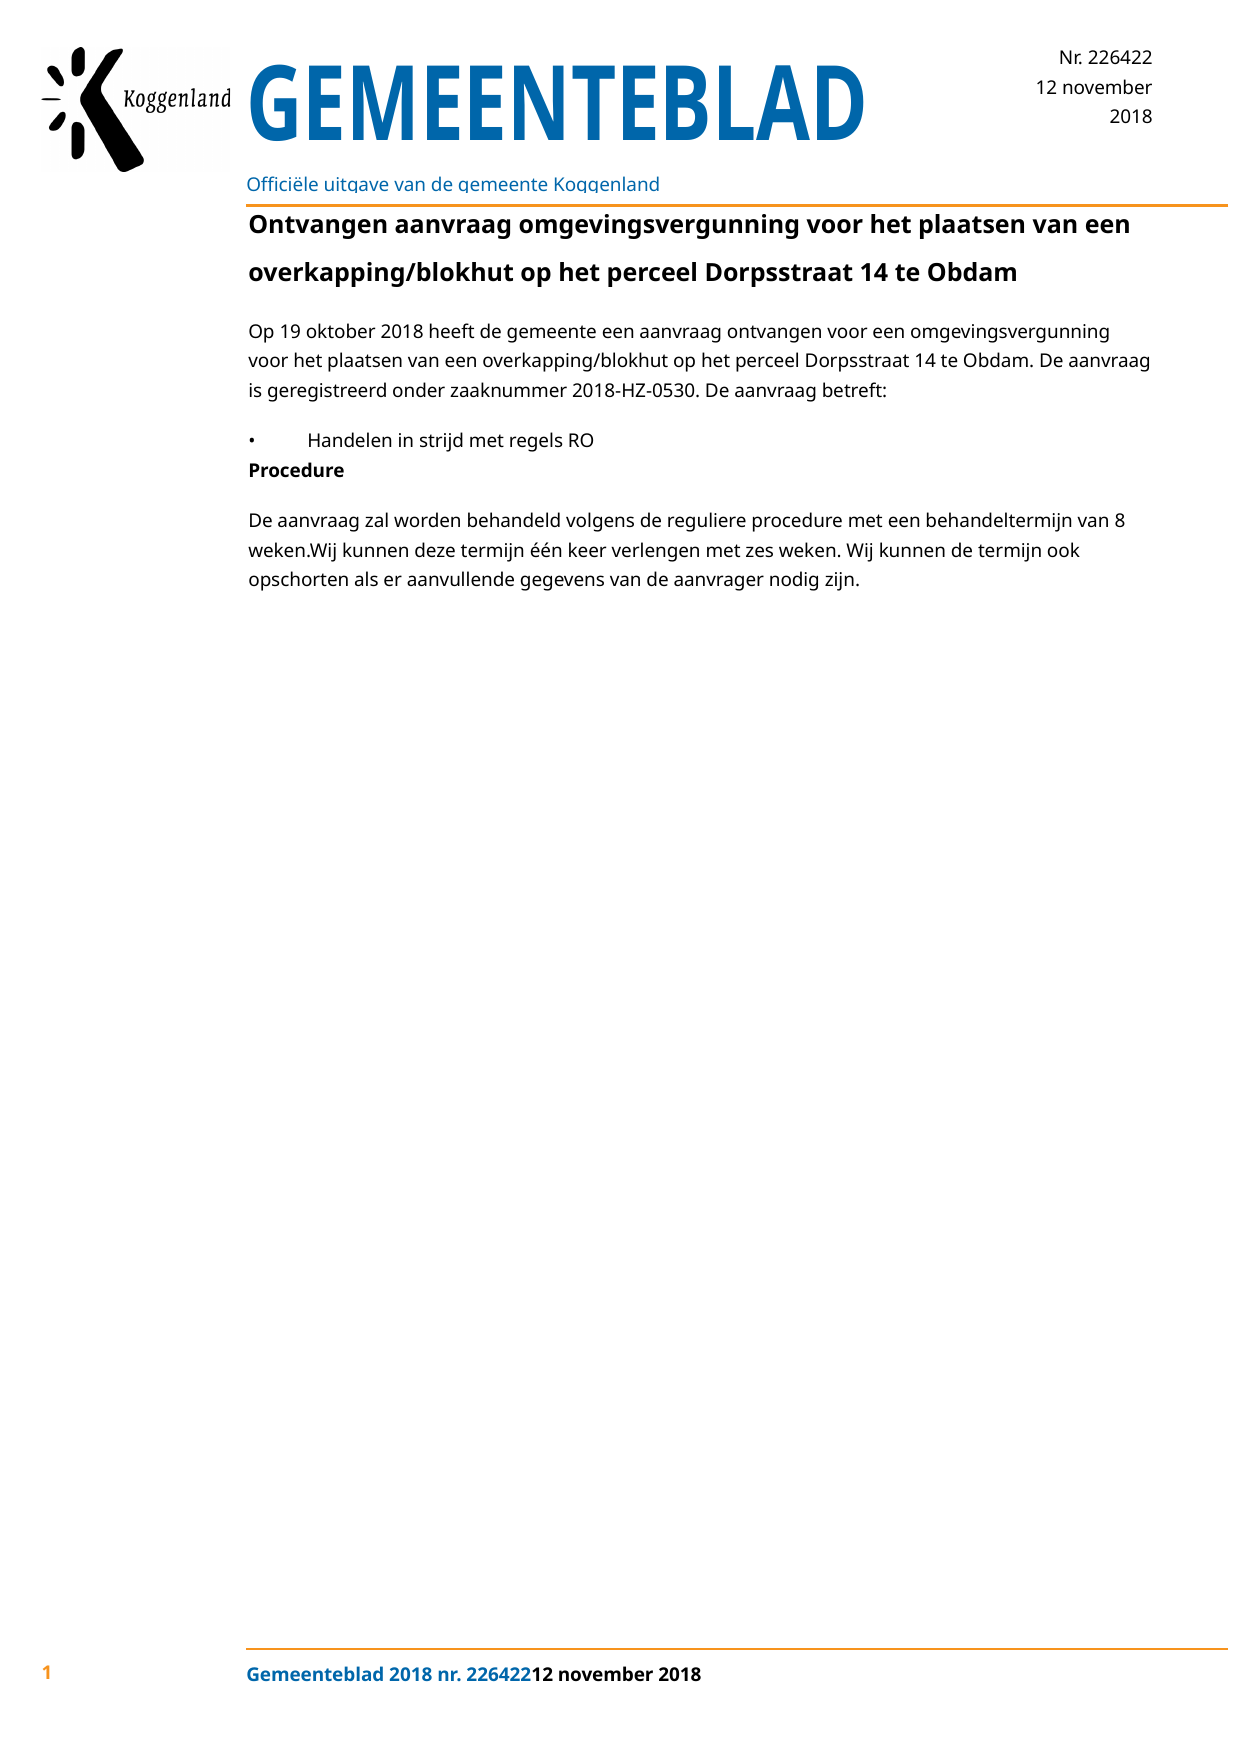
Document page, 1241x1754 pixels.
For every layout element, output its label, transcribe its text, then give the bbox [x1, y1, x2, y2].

picture [41, 47, 231, 172]
text Ontvangen aanvraag omgevingsvergunning voor het plaatsen van een overkapping/blokhut op het perceel Dorpsstraat 14 te Obdam [248, 207, 1152, 288]
text De aanvraag zal worden behandeld volgens de reguliere procedure met een behandeltermijn van 8 weken.Wij kunnen deze termijn één keer verlengen met zes weken. Wij kunnen de termijn ook opschorten als er aanvullende gegevens van de aanvrager nodig zijn. [248, 507, 1152, 592]
text Procedure [248, 457, 1152, 483]
list Handelen in strijd met regels RO [248, 427, 1152, 453]
text Op 19 oktober 2018 heeft de gemeente een aanvraag ontvangen voor een omgevingsvergunning voor het plaatsen van een overkapping/blokhut op het perceel Dorpsstraat 14 te Obdam. De aanvraag is geregistreerd onder zaaknummer 2018-HZ-0530. De aanvraag betreft: [248, 318, 1152, 403]
